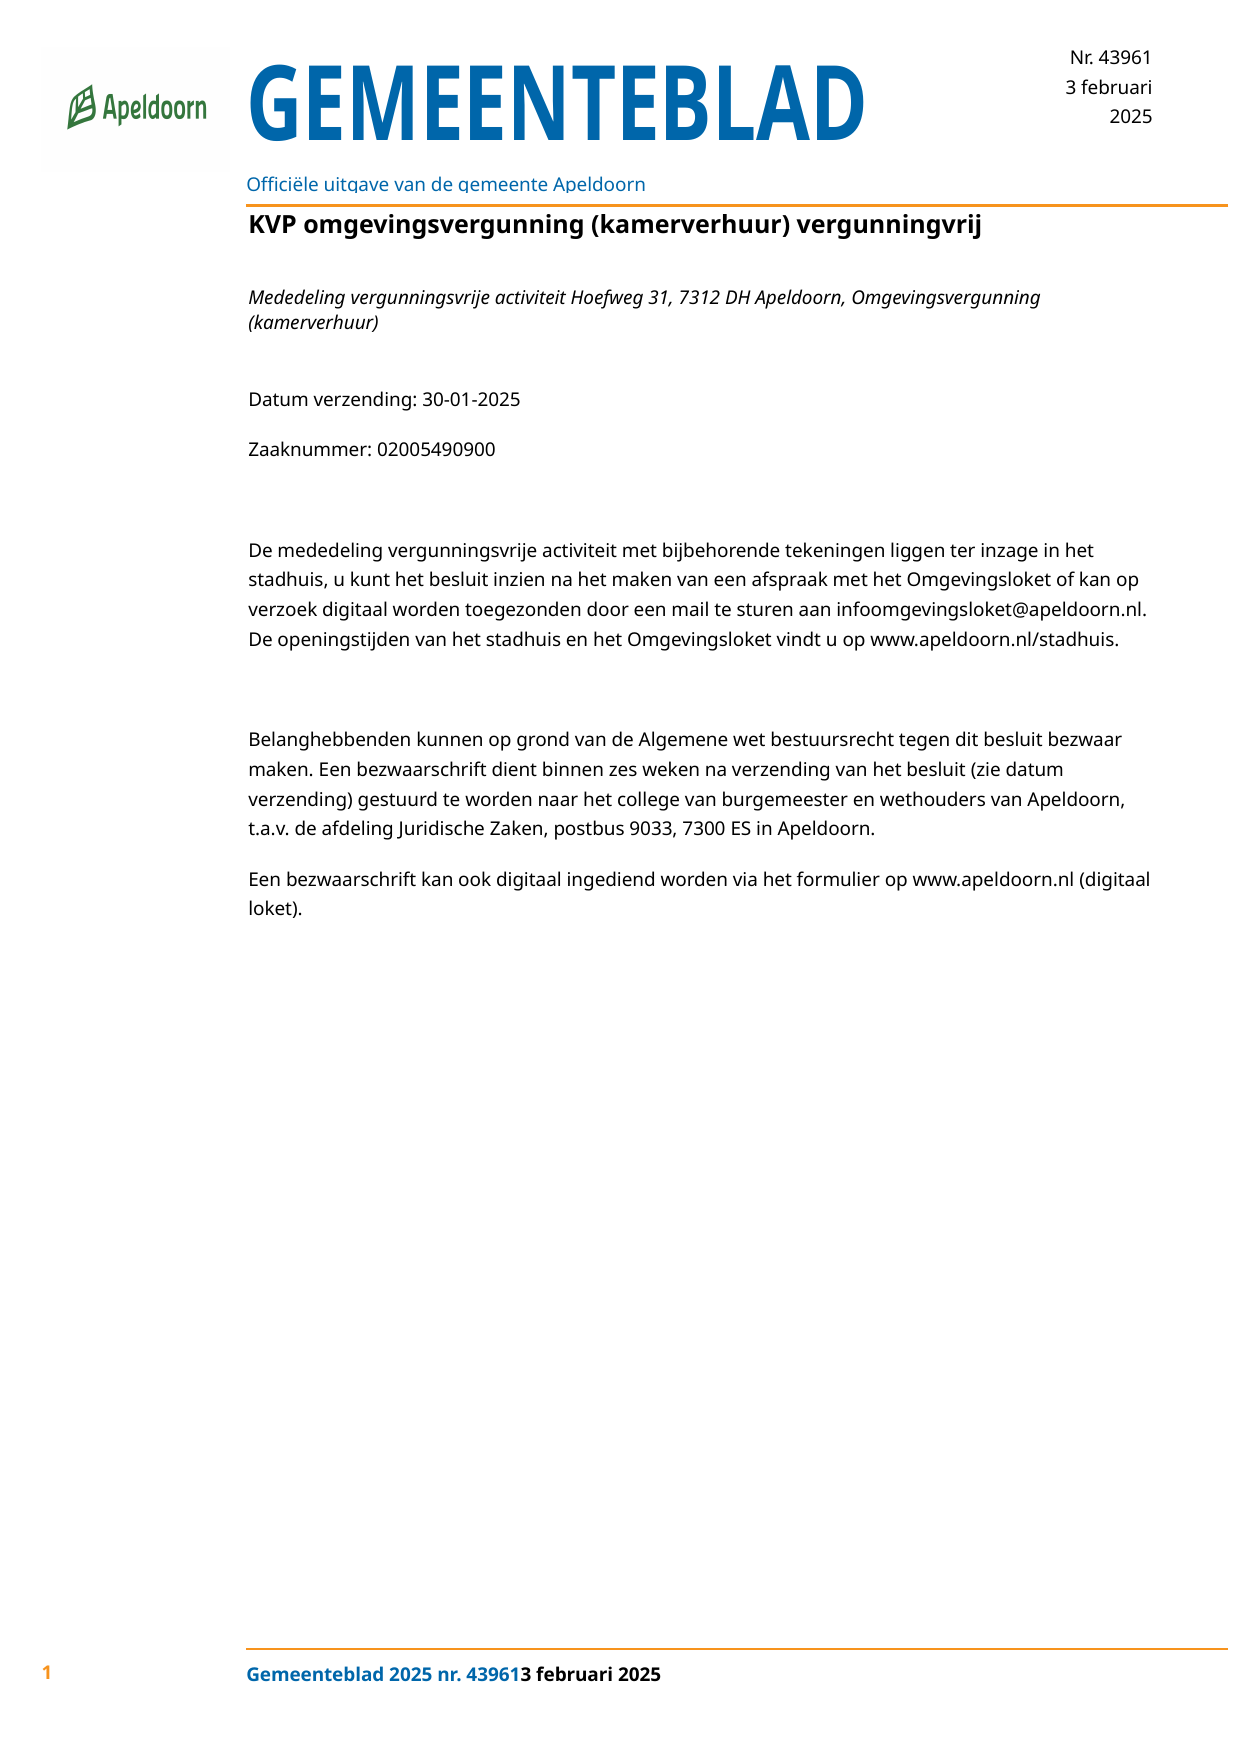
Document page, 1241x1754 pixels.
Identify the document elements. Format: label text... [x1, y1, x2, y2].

text Belanghebbenden kunnen op grond van de Algemene wet bestuursrecht tegen dit besluit bezwaar maken. Een bezwaarschrift dient binnen zes weken na verzending van het besluit (zie datum verzending) gestuurd te worden naar het college van burgemeester en wethouders van Apeldoorn, t.a.v. de afdeling Juridische Zaken, postbus 9033, 7300 ES in Apeldoorn. [248, 727, 1152, 841]
text Mededeling vergunningsvrije activiteit Hoefweg 31, 7312 DH Apeldoorn, Omgevingsvergunning (kamerverhuur) [248, 284, 1152, 335]
text De mededeling vergunningsvrije activiteit met bijbehorende tekeningen liggen ter inzage in het stadhuis, u kunt het besluit inzien na het maken van een afspraak met het Omgevingsloket of kan op verzoek digitaal worden toegezonden door een mail te sturen aan infoomgevingsloket@apeldoorn.nl. De openingstijden van het stadhuis en het Omgevingsloket vindt u op www.apeldoorn.nl/stadhuis. [248, 537, 1152, 651]
text Datum verzending: 30-01-2025 [248, 386, 1152, 411]
text Zaaknummer: 02005490900 [248, 436, 1152, 462]
picture [41, 47, 231, 172]
text KVP omgevingsvergunning (kamerverhuur) vergunningvrij [248, 207, 1152, 241]
text Een bezwaarschrift kan ook digitaal ingediend worden via het formulier op www.apeldoorn.nl (digitaal loket). [248, 866, 1152, 921]
